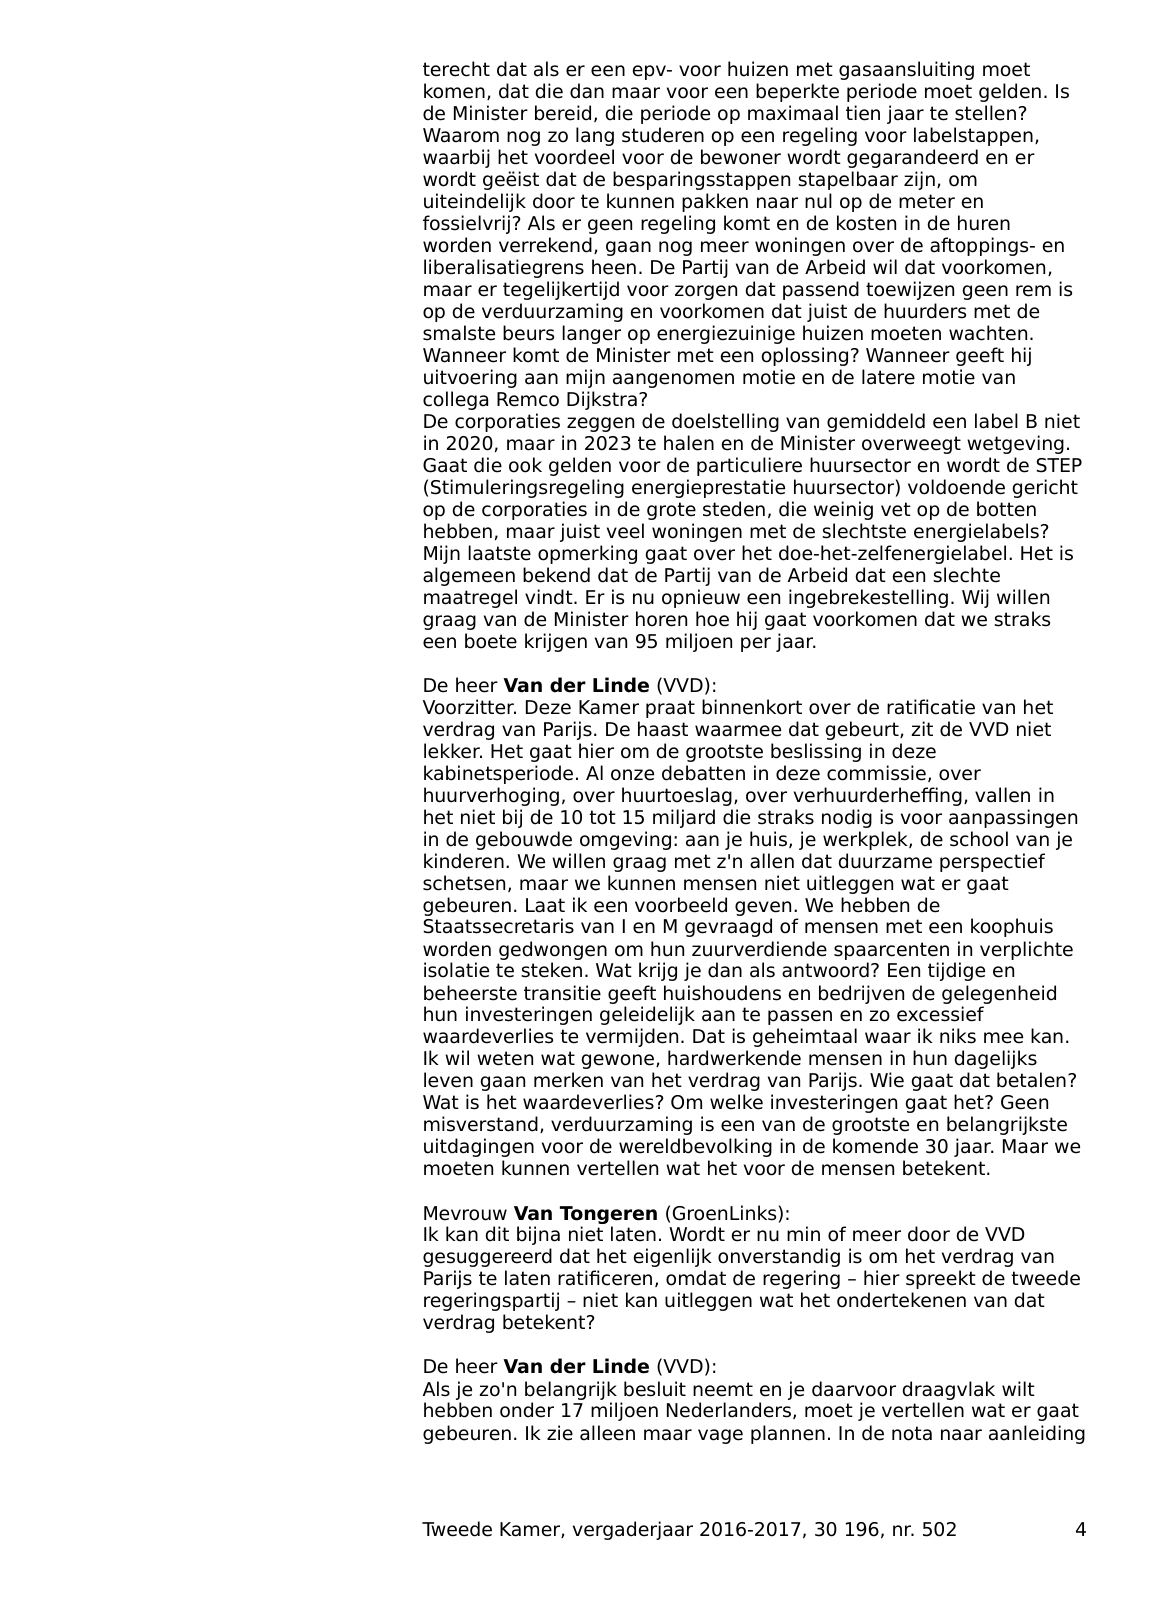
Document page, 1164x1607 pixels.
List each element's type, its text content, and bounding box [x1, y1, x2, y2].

text Als je zo'n belangrijk besluit neemt en je daarvoor draagvlak wilt hebben onder 17 miljoen Nederlanders, moet je vertellen wat er gaat gebeuren. Ik zie alleen maar vage plannen. In de nota naar aanleiding [422, 1378, 1087, 1444]
text Voorzitter. Deze Kamer praat binnenkort over de ratificatie van het verdrag van Parijs. De haast waarmee dat gebeurt, zit de VVD niet lekker. Het gaat hier om de grootste beslissing in deze kabinetsperiode. Al onze debatten in deze commissie, over huurverhoging, over huurtoeslag, over verhuurderheffing, vallen in het niet bij de 10 tot 15 miljard die straks nodig is voor aanpassingen in de gebouwde omgeving: aan je huis, je werkplek, de school van je kinderen. We willen graag met z'n allen dat duurzame perspectief schetsen, maar we kunnen mensen niet uitleggen wat er gaat gebeuren. Laat ik een voorbeeld geven. We hebben de Staatssecretaris van I en M gevraagd of mensen met een koophuis worden gedwongen om hun zuurverdiende spaarcenten in verplichte isolatie te steken. Wat krijg je dan als antwoord? Een tijdige en beheerste transitie geeft huishoudens en bedrijven de gelegenheid hun investeringen geleidelijk aan te passen en zo excessief waardeverlies te vermijden. Dat is geheimtaal waar ik niks mee kan. Ik wil weten wat gewone, hardwerkende mensen in hun dagelijks leven gaan merken van het verdrag van Parijs. Wie gaat dat betalen? Wat is het waardeverlies? Om welke investeringen gaat het? Geen misverstand, verduurzaming is een van de grootste en belangrijkste uitdagingen voor de wereldbevolking in de komende 30 jaar. Maar we moeten kunnen vertellen wat het voor de mensen betekent. [422, 697, 1087, 1180]
text Mevrouw Van Tongeren (GroenLinks): [422, 1202, 1087, 1224]
text De corporaties zeggen de doelstelling van gemiddeld een label B niet in 2020, maar in 2023 te halen en de Minister overweegt wetgeving. Gaat die ook gelden voor de particuliere huursector en wordt de STEP (Stimuleringsregeling energieprestatie huursector) voldoende gericht op de corporaties in de grote steden, die weinig vet op de botten hebben, maar juist veel woningen met de slechtste energielabels? Mijn laatste opmerking gaat over het doe-het-zelfenergielabel. Het is algemeen bekend dat de Partij van de Arbeid dat een slechte maatregel vindt. Er is nu opnieuw een ingebrekestelling. Wij willen graag van de Minister horen hoe hij gaat voorkomen dat we straks een boete krijgen van 95 miljoen per jaar. [422, 411, 1087, 652]
text Waarom nog zo lang studeren op een regeling voor labelstappen, waarbij het voordeel voor de bewoner wordt gegarandeerd en er wordt geëist dat de besparingsstappen stapelbaar zijn, om uiteindelijk door te kunnen pakken naar nul op de meter en fossielvrij? Als er geen regeling komt en de kosten in de huren worden verrekend, gaan nog meer woningen over de aftoppings- en liberalisatiegrens heen. De Partij van de Arbeid wil dat voorkomen, maar er tegelijkertijd voor zorgen dat passend toewijzen geen rem is op de verduurzaming en voorkomen dat juist de huurders met de smalste beurs langer op energiezuinige huizen moeten wachten. Wanneer komt de Minister met een oplossing? Wanneer geeft hij uitvoering aan mijn aangenomen motie en de latere motie van collega Remco Dijkstra? [422, 125, 1087, 411]
text terecht dat als er een epv- voor huizen met gasaansluiting moet komen, dat die dan maar voor een beperkte periode moet gelden. Is de Minister bereid, die periode op maximaal tien jaar te stellen? [422, 59, 1087, 125]
text De heer Van der Linde (VVD): [422, 1356, 1087, 1378]
text De heer Van der Linde (VVD): [422, 675, 1087, 697]
text Ik kan dit bijna niet laten. Wordt er nu min of meer door de VVD gesuggereerd dat het eigenlijk onverstandig is om het verdrag van Parijs te laten ratificeren, omdat de regering – hier spreekt de tweede regeringspartij – niet kan uitleggen wat het ondertekenen van dat verdrag betekent? [422, 1224, 1087, 1334]
